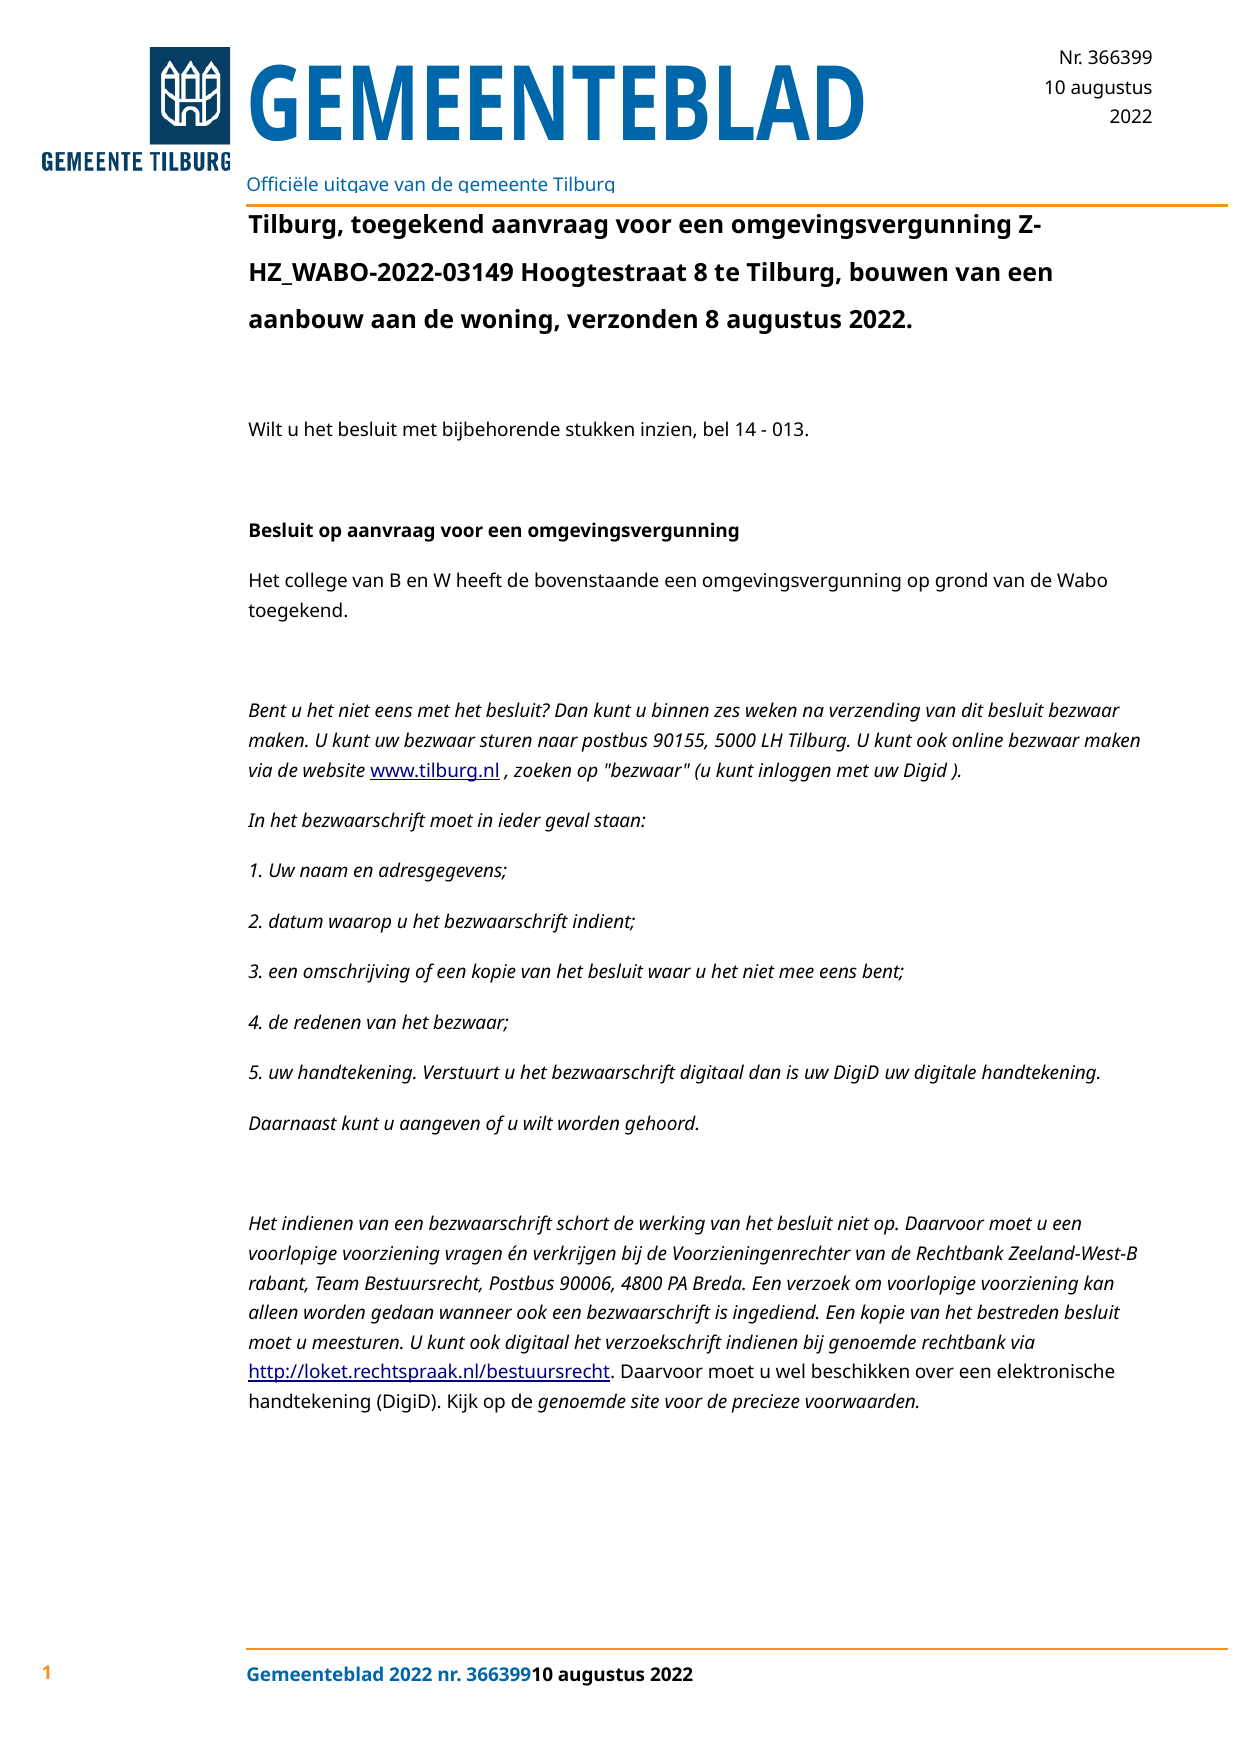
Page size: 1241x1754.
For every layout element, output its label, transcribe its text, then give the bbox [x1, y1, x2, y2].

text Het college van B en W heeft de bovenstaande een omgevingsvergunning op grond van de Wabo toegekend. [248, 567, 1152, 622]
text 2. datum waarop u het bezwaarschrift indient; [248, 908, 1152, 934]
text 4. de redenen van het bezwaar; [248, 1009, 1152, 1034]
text Besluit op aanvraag voor een omgevingsvergunning [248, 517, 1152, 542]
text 5. uw handtekening. Verstuurt u het bezwaarschrift digitaal dan is uw DigiD uw digitale handtekening. [248, 1059, 1152, 1085]
text 1. Uw naam en adresgegevens; [248, 858, 1152, 883]
text Tilburg, toegekend aanvraag voor een omgevingsvergunning Z-HZ_WABO-2022-03149 Hoogtestraat 8 te Tilburg, bouwen van een aanbouw aan de woning, verzonden 8 augustus 2022. [248, 207, 1152, 336]
text In het bezwaarschrift moet in ieder geval staan: [248, 807, 1152, 833]
picture [41, 47, 231, 172]
text Bent u het niet eens met het besluit? Dan kunt u binnen zes weken na verzending van dit besluit bezwaar maken. U kunt uw bezwaar sturen naar postbus 90155, 5000 LH Tilburg. U kunt ook online bezwaar maken via de website www.tilburg.nl , zoeken op "bezwaar" (u kunt inloggen met uw Digid ). [248, 698, 1152, 782]
text Daarnaast kunt u aangeven of u wilt worden gehoord. [248, 1110, 1152, 1135]
text Het indienen van een bezwaarschrift schort de werking van het besluit niet op. Daarvoor moet u een voorlopige voorziening vragen én verkrijgen bij de Voorzieningenrechter van de Rechtbank Zeeland-West-B rabant, Team Bestuursrecht, Postbus 90006, 4800 PA Breda. Een verzoek om voorlopige voorziening kan alleen worden gedaan wanneer ook een bezwaarschrift is ingediend. Een kopie van het bestreden besluit moet u meesturen. U kunt ook digitaal het verzoekschrift indienen bij genoemde rechtbank via http://loket.rechtspraak.nl/bestuursrecht. Daarvoor moet u wel beschikken over een elektronische handtekening (DigiD). Kijk op de genoemde site voor de precieze voorwaarden. [248, 1211, 1152, 1414]
text Wilt u het besluit met bijbehorende stukken inzien, bel 14 - 013. [248, 416, 1152, 442]
text 3. een omschrijving of een kopie van het besluit waar u het niet mee eens bent; [248, 958, 1152, 984]
